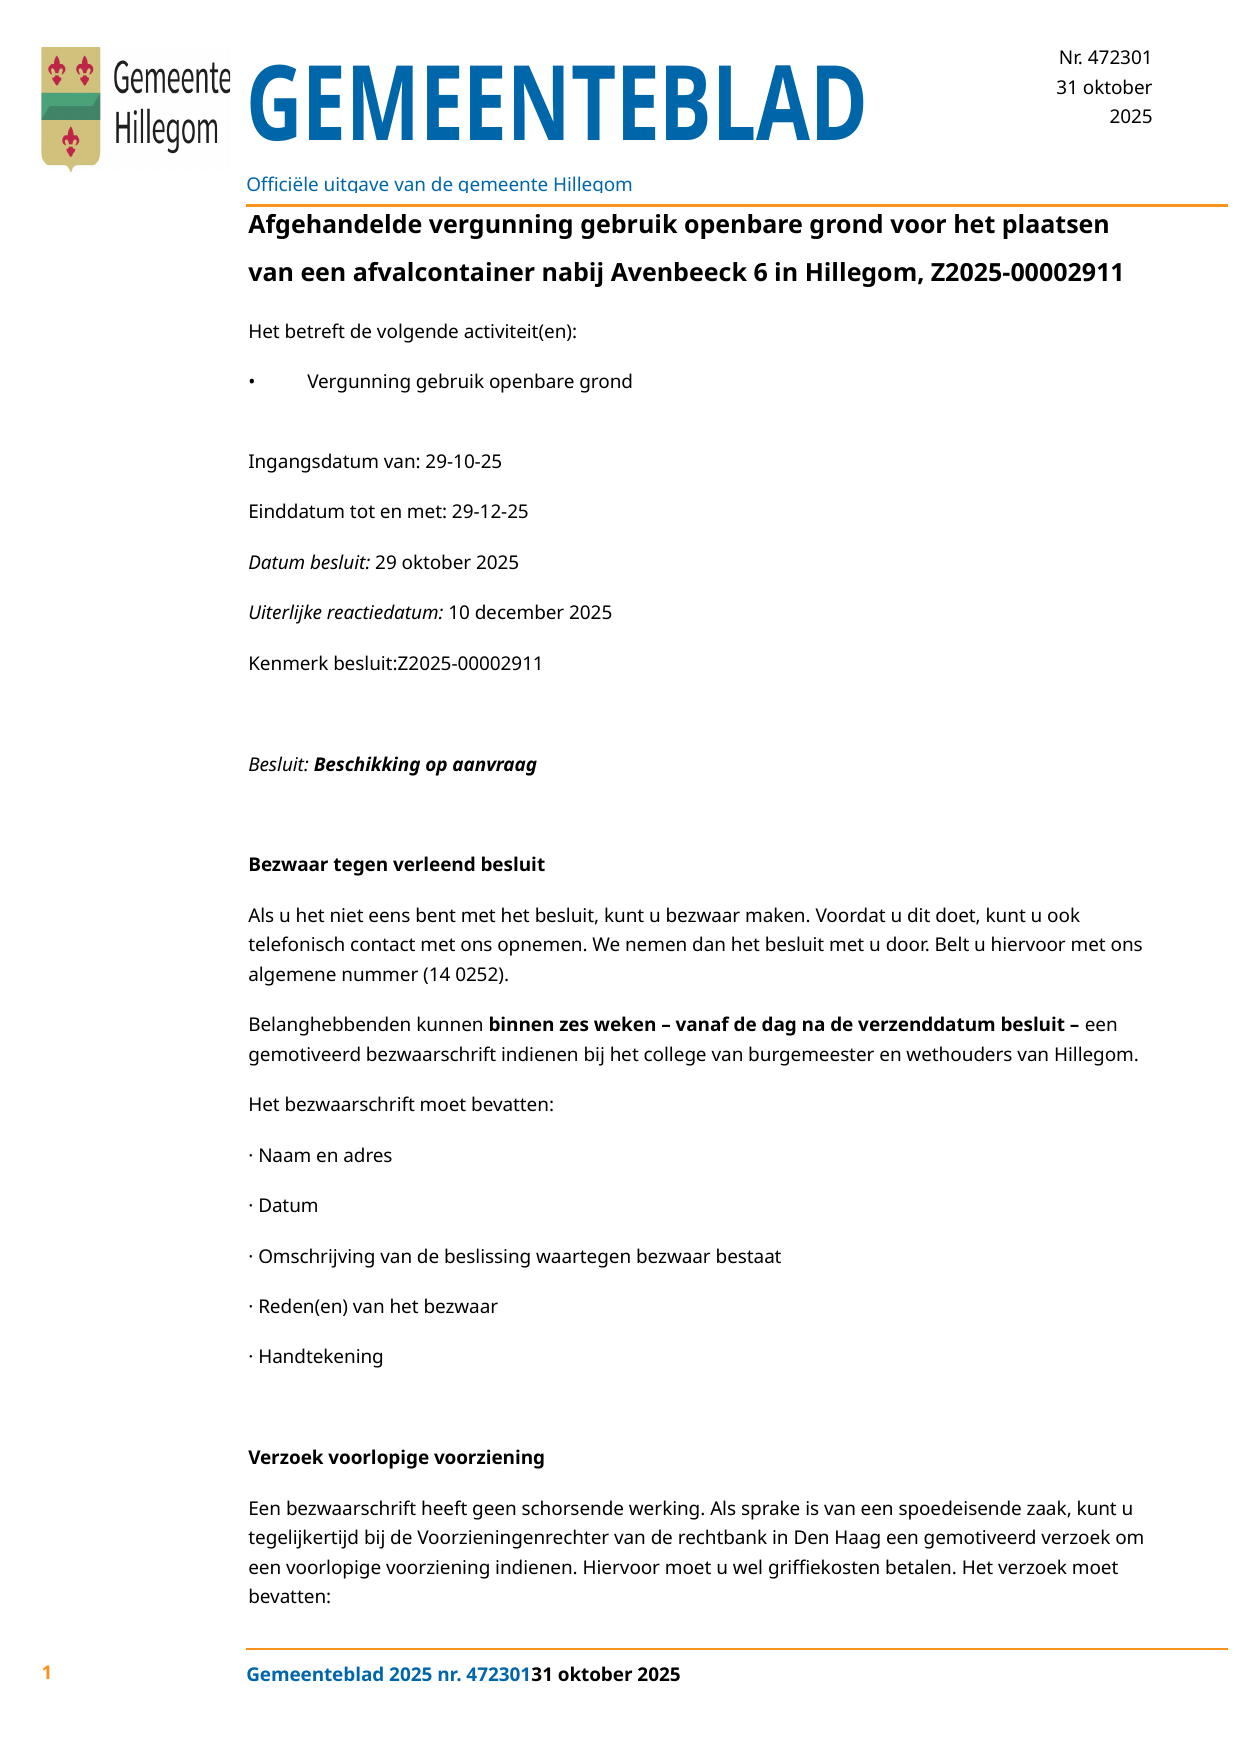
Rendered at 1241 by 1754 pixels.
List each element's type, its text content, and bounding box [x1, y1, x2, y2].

text Einddatum tot en met: 29-12-25 [248, 499, 1152, 524]
text Datum besluit: 29 oktober 2025 [248, 549, 1152, 575]
text Kenmerk besluit:Z2025-00002911 [248, 650, 1152, 676]
text Ingangsdatum van: 29-10-25 [248, 448, 1152, 474]
text Het bezwaarschrift moet bevatten: [248, 1092, 1152, 1117]
list Vergunning gebruik openbare grond [248, 368, 1152, 394]
text · Datum [248, 1192, 1152, 1218]
text Belanghebbenden kunnen binnen zes weken – vanaf de dag na de verzenddatum besluit – een gemotiveerd bezwaarschrift indienen bij het college van burgemeester en wethouders van Hillegom. [248, 1012, 1152, 1067]
text · Handtekening [248, 1344, 1152, 1369]
text · Omschrijving van de beslissing waartegen bezwaar bestaat [248, 1243, 1152, 1269]
text Bezwaar tegen verleend besluit [248, 852, 1152, 877]
picture [41, 47, 231, 172]
text Het betreft de volgende activiteit(en): [248, 318, 1152, 344]
text Besluit: Beschikking op aanvraag [248, 751, 1152, 777]
text Uiterlijke reactiedatum: 10 december 2025 [248, 599, 1152, 625]
text · Reden(en) van het bezwaar [248, 1293, 1152, 1319]
text Als u het niet eens bent met het besluit, kunt u bezwaar maken. Voordat u dit doet, kunt u ook telefonisch contact met ons opnemen. We nemen dan het besluit met u door. Belt u hiervoor met ons algemene nummer (14 0252). [248, 902, 1152, 987]
text Afgehandelde vergunning gebruik openbare grond voor het plaatsen van een afvalcontainer nabij Avenbeeck 6 in Hillegom, Z2025-00002911 [248, 207, 1152, 288]
text Verzoek voorlopige voorziening [248, 1444, 1152, 1470]
text Een bezwaarschrift heeft geen schorsende werking. Als sprake is van een spoedeisende zaak, kunt u tegelijkertijd bij de Voorzieningenrechter van de rechtbank in Den Haag een gemotiveerd verzoek om een voorlopige voorziening indienen. Hiervoor moet u wel griffiekosten betalen. Het verzoek moet bevatten: [248, 1495, 1152, 1609]
text · Naam en adres [248, 1142, 1152, 1168]
